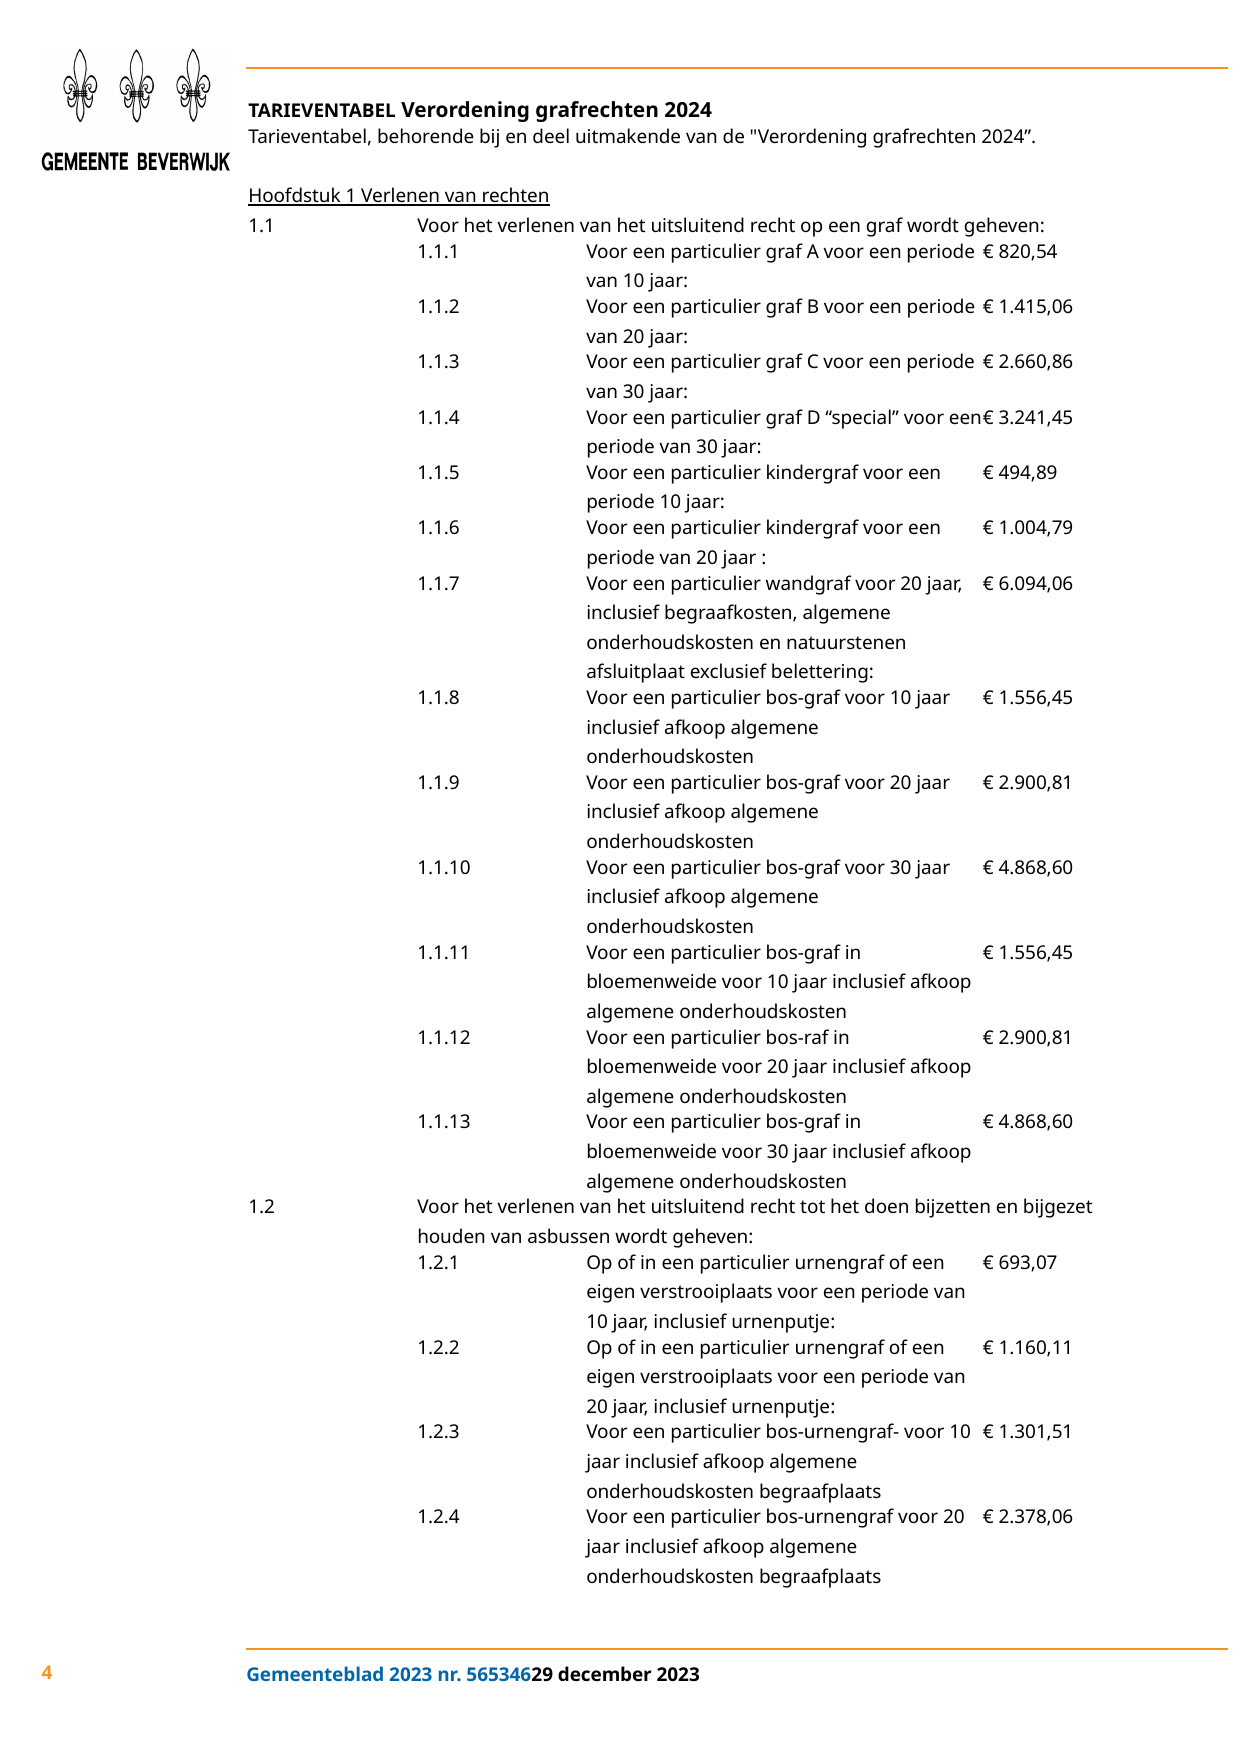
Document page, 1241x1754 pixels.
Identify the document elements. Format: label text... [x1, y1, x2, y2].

text TARIEVENTABEL Verordening grafrechten 2024 [248, 95, 1152, 123]
table_cell Voor het verlenen van het uitsluitend recht tot het doen bijzetten en bijgezet houden van asbussen wordt geheven: [417, 1194, 1152, 1249]
table_cell 1.1.6 [417, 515, 586, 570]
table_cell [248, 1504, 417, 1588]
table_cell [248, 684, 417, 769]
table_cell 1.1.13 [417, 1109, 586, 1194]
table_cell Voor een particulier bos-raf in bloemenweide voor 20 jaar inclusief afkoop algemene onderhoudskosten [586, 1024, 983, 1109]
table_cell [248, 293, 417, 348]
table_cell € 2.900,81 [983, 1024, 1152, 1109]
table_cell Voor een particulier bos-urnengraf- voor 10 jaar inclusief afkoop algemene onderhoudskosten begraafplaats [586, 1419, 983, 1504]
table_cell € 1.160,11 [983, 1334, 1152, 1419]
table_cell Voor een particulier graf B voor een periode van 20 jaar: [586, 293, 983, 348]
table_cell € 2.900,81 [983, 769, 1152, 854]
text Tarieventabel, behorende bij en deel uitmakende van de "Verordening grafrechten 2024”. [248, 123, 1152, 149]
table_cell Voor een particulier bos-graf voor 20 jaar inclusief afkoop algemene onderhoudskosten [586, 769, 983, 854]
table_header 1.1 [248, 212, 417, 238]
table_cell 1.1.3 [417, 349, 586, 404]
table_cell 1.1.5 [417, 459, 586, 514]
table_cell Voor een particulier kindergraf voor een periode van 20 jaar : [586, 515, 983, 570]
text Hoofdstuk 1 Verlenen van rechten [248, 182, 1152, 208]
table_cell 1.1.1 [417, 238, 586, 293]
table_cell Op of in een particulier urnengraf of een eigen verstrooiplaats voor een periode van 10 jaar, inclusief urnenputje: [586, 1249, 983, 1334]
table_cell [248, 515, 417, 570]
table_cell 1.1.11 [417, 939, 586, 1024]
table_cell 1.2.2 [417, 1334, 586, 1419]
table_cell [248, 1249, 417, 1334]
table_cell 1.1.12 [417, 1024, 586, 1109]
table_cell Voor een particulier graf A voor een periode van 10 jaar: [586, 238, 983, 293]
table_cell Voor een particulier bos-graf in bloemenweide voor 30 jaar inclusief afkoop algemene onderhoudskosten [586, 1109, 983, 1194]
table_cell [248, 1024, 417, 1109]
table_cell [248, 570, 417, 684]
table_cell € 2.378,06 [983, 1504, 1152, 1588]
table_cell Voor een particulier kindergraf voor een periode 10 jaar: [586, 459, 983, 514]
table_cell Voor een particulier bos-graf voor 30 jaar inclusief afkoop algemene onderhoudskosten [586, 854, 983, 939]
table_cell Voor een particulier bos-graf in bloemenweide voor 10 jaar inclusief afkoop algemene onderhoudskosten [586, 939, 983, 1024]
table_cell 1.2.1 [417, 1249, 586, 1334]
table_cell Voor een particulier bos-graf voor 10 jaar inclusief afkoop algemene onderhoudskosten [586, 684, 983, 769]
table_cell 1.1.4 [417, 404, 586, 459]
table_cell [248, 1334, 417, 1419]
table_cell Voor een particulier wandgraf voor 20 jaar, inclusief begraafkosten, algemene onderhoudskosten en natuurstenen afsluitplaat exclusief belettering: [586, 570, 983, 684]
table_cell Voor een particulier bos-urnengraf voor 20 jaar inclusief afkoop algemene onderhoudskosten begraafplaats [586, 1504, 983, 1588]
table_cell [248, 1109, 417, 1194]
table_cell 1.2.4 [417, 1504, 586, 1588]
table_cell 1.1.8 [417, 684, 586, 769]
table_cell € 820,54 [983, 238, 1152, 293]
table_cell € 4.868,60 [983, 1109, 1152, 1194]
table_cell € 2.660,86 [983, 349, 1152, 404]
table_cell 1.2 [248, 1194, 417, 1249]
table_cell 1.1.7 [417, 570, 586, 684]
table_cell € 4.868,60 [983, 854, 1152, 939]
table_cell € 1.415,06 [983, 293, 1152, 348]
table_header Voor het verlenen van het uitsluitend recht op een graf wordt geheven: [417, 212, 1152, 238]
table_cell € 6.094,06 [983, 570, 1152, 684]
table_cell 1.2.3 [417, 1419, 586, 1504]
table_cell € 693,07 [983, 1249, 1152, 1334]
picture [41, 47, 231, 172]
table_cell € 3.241,45 [983, 404, 1152, 459]
table_cell [248, 1419, 417, 1504]
table_cell € 1.556,45 [983, 939, 1152, 1024]
table_cell [248, 349, 417, 404]
table_cell [248, 854, 417, 939]
table_cell [248, 769, 417, 854]
table_cell Voor een particulier graf D “special” voor een periode van 30 jaar: [586, 404, 983, 459]
table_cell € 1.004,79 [983, 515, 1152, 570]
table_cell € 494,89 [983, 459, 1152, 514]
table_cell 1.1.2 [417, 293, 586, 348]
table_cell Op of in een particulier urnengraf of een eigen verstrooiplaats voor een periode van 20 jaar, inclusief urnenputje: [586, 1334, 983, 1419]
table_cell 1.1.10 [417, 854, 586, 939]
table_cell [248, 459, 417, 514]
table_cell [248, 939, 417, 1024]
table_cell [248, 404, 417, 459]
table_cell Voor een particulier graf C voor een periode van 30 jaar: [586, 349, 983, 404]
table_cell € 1.301,51 [983, 1419, 1152, 1504]
table_cell [248, 238, 417, 293]
table_cell 1.1.9 [417, 769, 586, 854]
table_cell € 1.556,45 [983, 684, 1152, 769]
